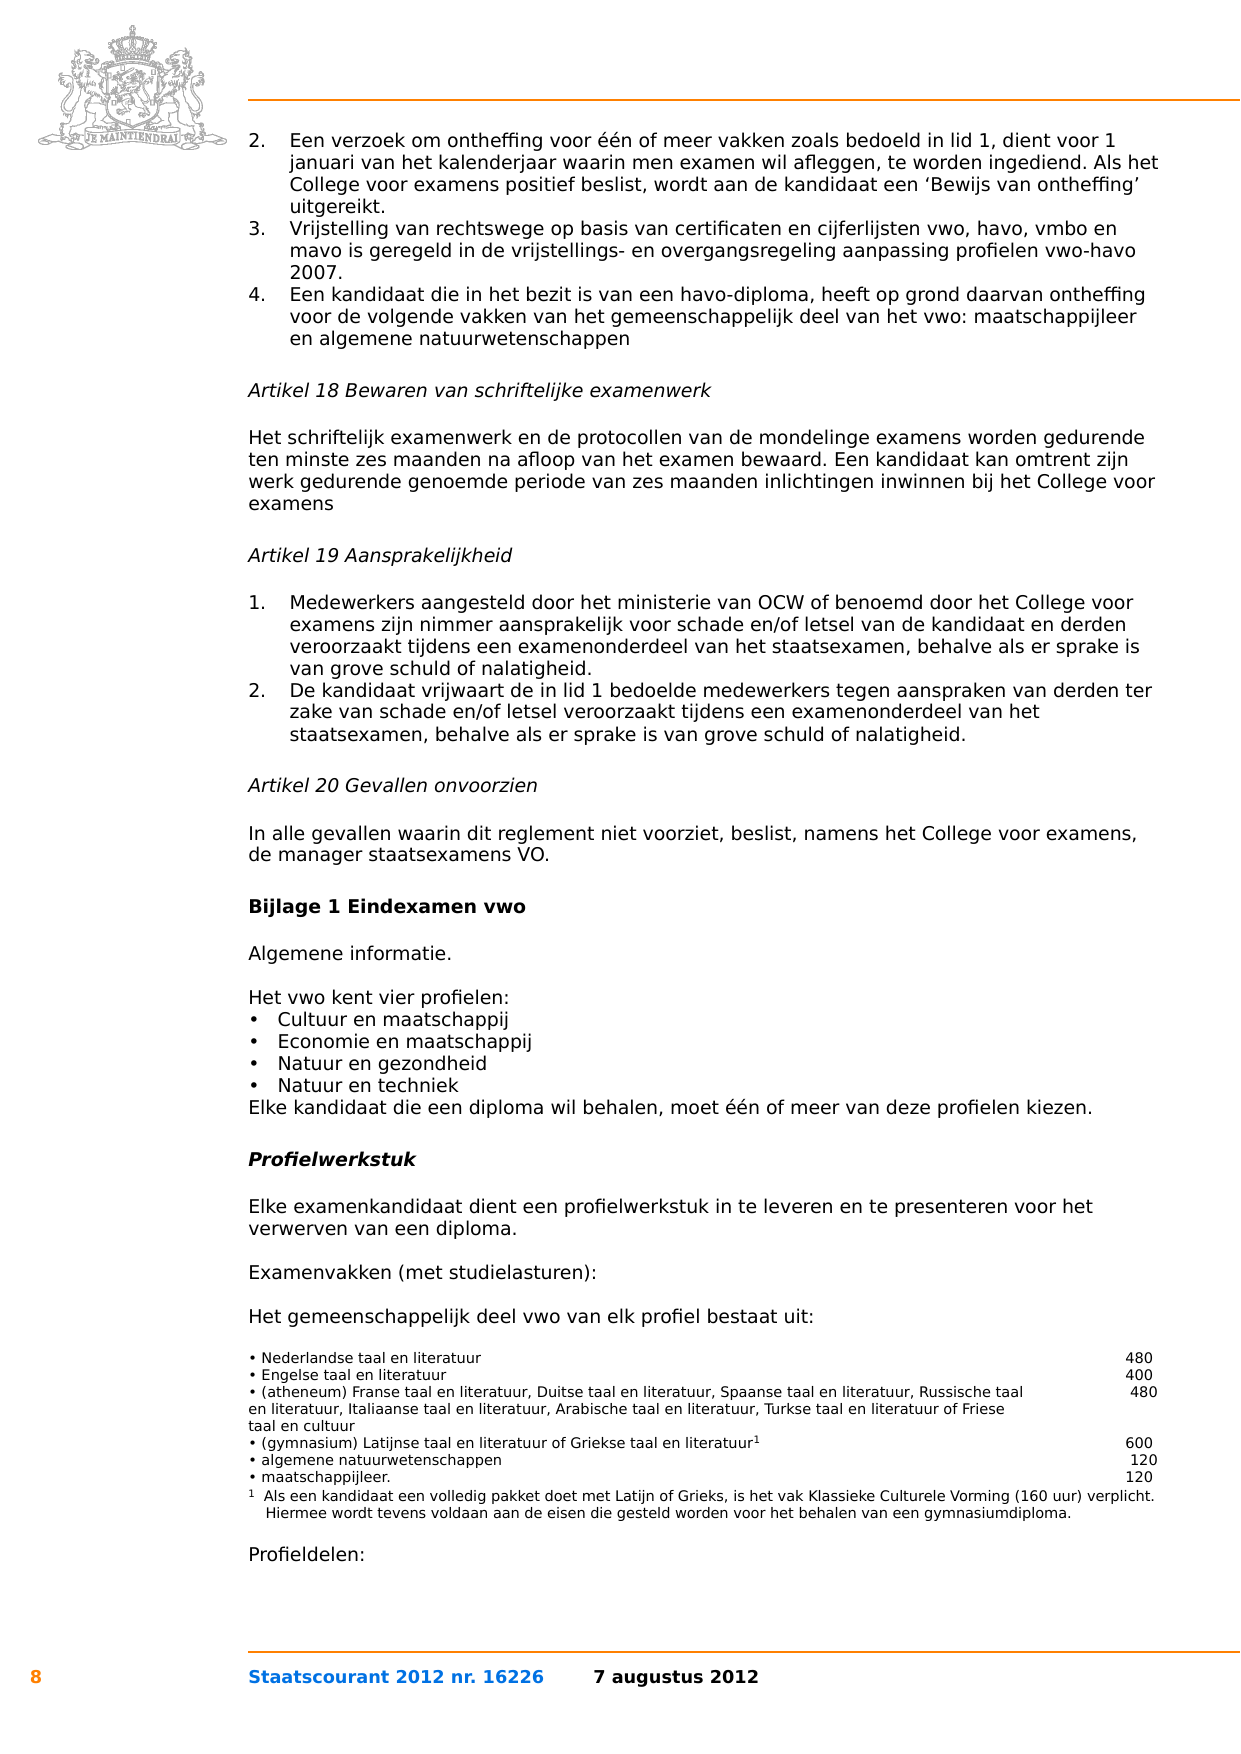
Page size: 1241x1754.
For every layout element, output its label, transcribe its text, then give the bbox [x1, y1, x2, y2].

table_cell • (atheneum) Franse taal en literatuur, Duitse taal en literatuur, Spaanse taal en literatuur, Russische taal en literatuur, Italiaanse taal en literatuur, Arabische taal en literatuur, Turkse taal en literatuur of Friese taal en cultuur [248, 1384, 1026, 1434]
table_cell 400 [1026, 1367, 1163, 1383]
text Elke examenkandidaat dient een profielwerkstuk in te leveren en te presenteren voor het verwerven van een diploma. [248, 1196, 1163, 1240]
text Algemene informatie. [248, 943, 1163, 965]
text 4. Een kandidaat die in het bezit is van een havo-diploma, heeft op grond daarvan ontheffing voor de volgende vakken van het gemeenschappelijk deel van het vwo: maatschappijleer en algemene natuurwetenschappen [248, 284, 1163, 350]
table_cell • maatschappijleer. [248, 1469, 1026, 1485]
text Profieldelen: [248, 1544, 1163, 1566]
subtitle Artikel 18 Bewaren van schriftelijke examenwerk [248, 380, 1163, 402]
table_cell • (gymnasium) Latijnse taal en literatuur of Griekse taal en literatuur1 [248, 1435, 1026, 1451]
text Examenvakken (met studielasturen): [248, 1262, 1163, 1284]
text Elke kandidaat die een diploma wil behalen, moet één of meer van deze profielen kiezen. [248, 1097, 1163, 1119]
table_cell • algemene natuurwetenschappen [248, 1451, 1026, 1468]
table_header • Nederlandse taal en literatuur [248, 1350, 1026, 1367]
text 2. Een verzoek om ontheffing voor één of meer vakken zoals bedoeld in lid 1, dient voor 1 januari van het kalenderjaar waarin men examen wil afleggen, te worden ingediend. Als het College voor examens positief beslist, wordt aan de kandidaat een ‘Bewijs van ontheffing’ uitgereikt. [248, 130, 1163, 218]
text 1. Medewerkers aangesteld door het ministerie van OCW of benoemd door het College voor examens zijn nimmer aansprakelijk voor schade en/of letsel van de kandidaat en derden veroorzaakt tijdens een examenonderdeel van het staatsexamen, behalve als er sprake is van grove schuld of nalatigheid. [248, 592, 1163, 679]
table_cell 120 [1026, 1451, 1163, 1468]
text Het vwo kent vier profielen: [248, 987, 1163, 1009]
table_cell 1 Als een kandidaat een volledig pakket doet met Latijn of Grieks, is het vak Klassieke Culturele Vorming (160 uur) verplicht. Hiermee wordt tevens voldaan aan de eisen die gesteld worden voor het behalen van een gymnasiumdiploma. [248, 1485, 1163, 1522]
text Het gemeenschappelijk deel vwo van elk profiel bestaat uit: [248, 1306, 1163, 1328]
table_cell 120 [1026, 1469, 1163, 1485]
text In alle gevallen waarin dit reglement niet voorziet, beslist, namens het College voor examens, de manager staatsexamens VO. [248, 822, 1163, 866]
text Het schriftelijk examenwerk en de protocollen van de mondelinge examens worden gedurende ten minste zes maanden na afloop van het examen bewaard. Een kandidaat kan omtrent zijn werk gedurende genoemde periode van zes maanden inlichtingen inwinnen bij het College voor examens [248, 427, 1163, 514]
table_cell 480 [1026, 1384, 1163, 1434]
text • Natuur en gezondheid [248, 1053, 1163, 1075]
text • Natuur en techniek [248, 1075, 1163, 1097]
table_cell 600 [1026, 1435, 1163, 1451]
subtitle Artikel 19 Aansprakelijkheid [248, 544, 1163, 567]
table_header 480 [1026, 1350, 1163, 1367]
text • Economie en maatschappij [248, 1031, 1163, 1053]
text • Cultuur en maatschappij [248, 1009, 1163, 1031]
text 3. Vrijstelling van rechtswege op basis van certificaten en cijferlijsten vwo, havo, vmbo en mavo is geregeld in de vrijstellings- en overgangsregeling aanpassing profielen vwo-havo 2007. [248, 218, 1163, 284]
subtitle Profielwerkstuk [248, 1149, 1163, 1171]
subtitle Bijlage 1 Eindexamen vwo [248, 896, 1163, 918]
subtitle Artikel 20 Gevallen onvoorzien [248, 775, 1163, 797]
picture [38, 25, 227, 150]
table_cell • Engelse taal en literatuur [248, 1367, 1026, 1383]
text 2. De kandidaat vrijwaart de in lid 1 bedoelde medewerkers tegen aanspraken van derden ter zake van schade en/of letsel veroorzaakt tijdens een examenonderdeel van het staatsexamen, behalve als er sprake is van grove schuld of nalatigheid. [248, 679, 1163, 745]
